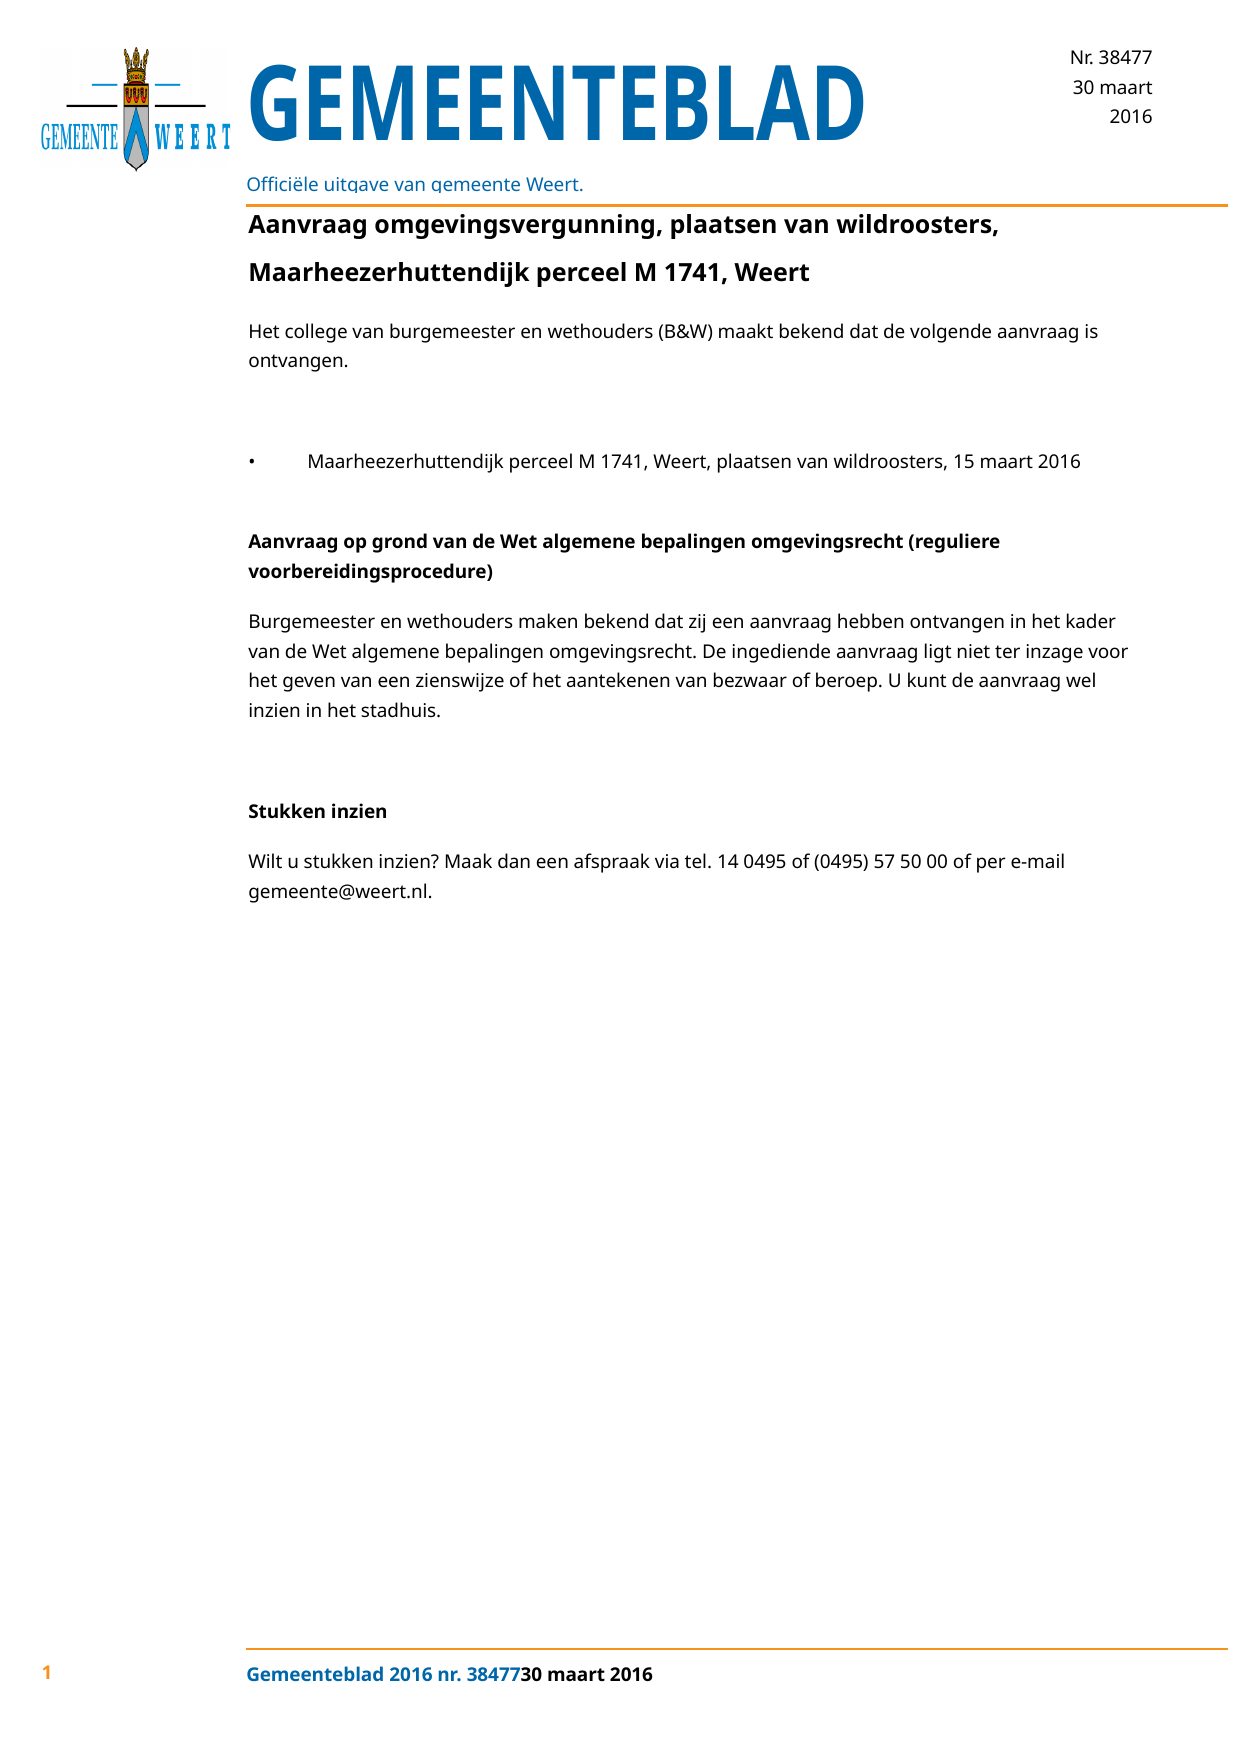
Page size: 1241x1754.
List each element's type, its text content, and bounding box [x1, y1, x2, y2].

text Aanvraag op grond van de Wet algemene bepalingen omgevingsrecht (reguliere voorbereidingsprocedure) [248, 528, 1152, 584]
list Maarheezerhuttendijk perceel M 1741, Weert, plaatsen van wildroosters, 15 maart 2016 [248, 448, 1152, 474]
text Stukken inzien [248, 798, 1152, 824]
text Het college van burgemeester en wethouders (B&W) maakt bekend dat de volgende aanvraag is ontvangen. [248, 318, 1152, 373]
text Burgemeester en wethouders maken bekend dat zij een aanvraag hebben ontvangen in het kader van de Wet algemene bepalingen omgevingsrecht. De ingediende aanvraag ligt niet ter inzage voor het geven van een zienswijze of het aantekenen van bezwaar of beroep. U kunt de aanvraag wel inzien in het stadhuis. [248, 608, 1152, 723]
text Wilt u stukken inzien? Maak dan een afspraak via tel. 14 0495 of (0495) 57 50 00 of per e-mail gemeente@weert.nl. [248, 848, 1152, 904]
text Aanvraag omgevingsvergunning, plaatsen van wildroosters, Maarheezerhuttendijk perceel M 1741, Weert [248, 207, 1152, 288]
picture [41, 47, 231, 172]
